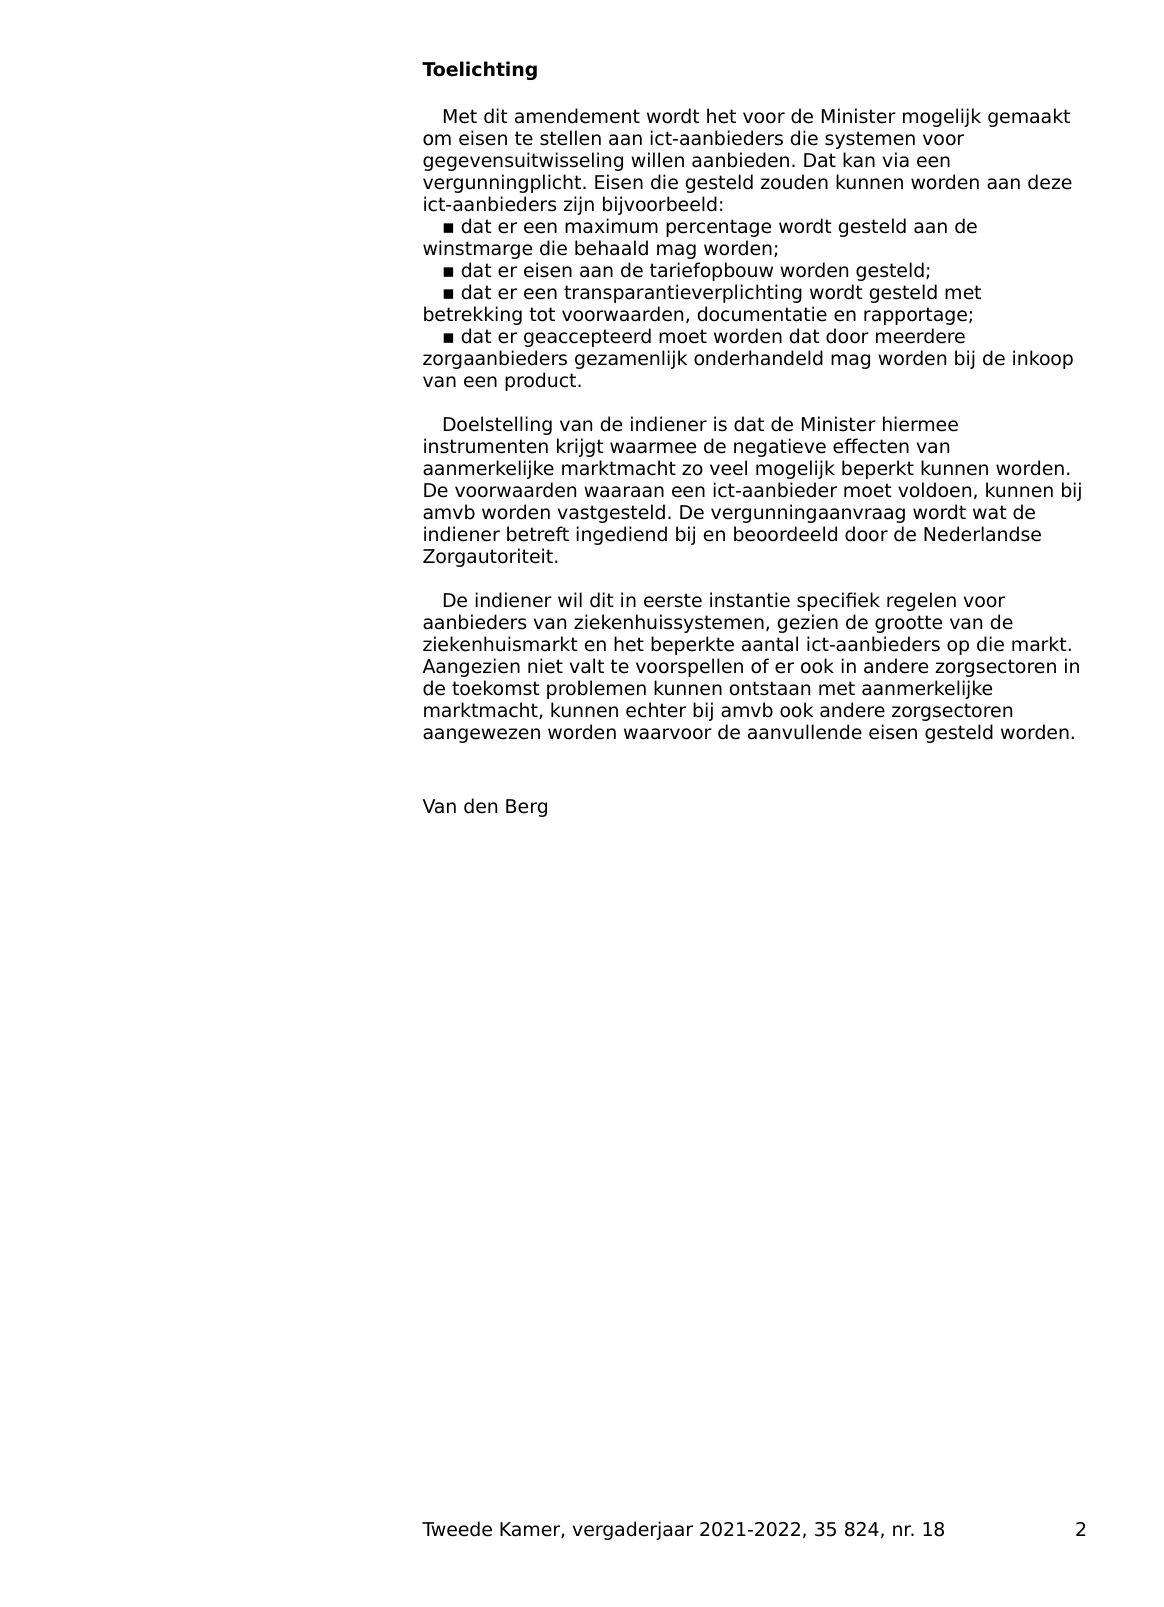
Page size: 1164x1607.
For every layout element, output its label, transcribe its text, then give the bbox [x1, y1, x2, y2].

text ▪ dat er geaccepteerd moet worden dat door meerdere zorgaanbieders gezamenlijk onderhandeld mag worden bij de inkoop van een product. [422, 326, 1087, 392]
subtitle Toelichting [422, 59, 1087, 81]
text ▪ dat er een maximum percentage wordt gesteld aan de winstmarge die behaald mag worden; [422, 216, 1087, 260]
text Van den Berg [422, 774, 1087, 818]
text De indiener wil dit in eerste instantie specifiek regelen voor aanbieders van ziekenhuissystemen, gezien de grootte van de ziekenhuismarkt en het beperkte aantal ict-aanbieders op die markt. Aangezien niet valt te voorspellen of er ook in andere zorgsectoren in de toekomst problemen kunnen ontstaan met aanmerkelijke marktmacht, kunnen echter bij amvb ook andere zorgsectoren aangewezen worden waarvoor de aanvullende eisen gesteld worden. [422, 590, 1087, 744]
text ▪ dat er een transparantieverplichting wordt gesteld met betrekking tot voorwaarden, documentatie en rapportage; [422, 282, 1087, 326]
text ▪ dat er eisen aan de tariefopbouw worden gesteld; [422, 260, 1087, 282]
text Met dit amendement wordt het voor de Minister mogelijk gemaakt om eisen te stellen aan ict-aanbieders die systemen voor gegevensuitwisseling willen aanbieden. Dat kan via een vergunningplicht. Eisen die gesteld zouden kunnen worden aan deze ict-aanbieders zijn bijvoorbeeld: [422, 106, 1087, 216]
text Doelstelling van de indiener is dat de Minister hiermee instrumenten krijgt waarmee de negatieve effecten van aanmerkelijke marktmacht zo veel mogelijk beperkt kunnen worden. De voorwaarden waaraan een ict-aanbieder moet voldoen, kunnen bij amvb worden vastgesteld. De vergunningaanvraag wordt wat de indiener betreft ingediend bij en beoordeeld door de Nederlandse Zorgautoriteit. [422, 414, 1087, 568]
